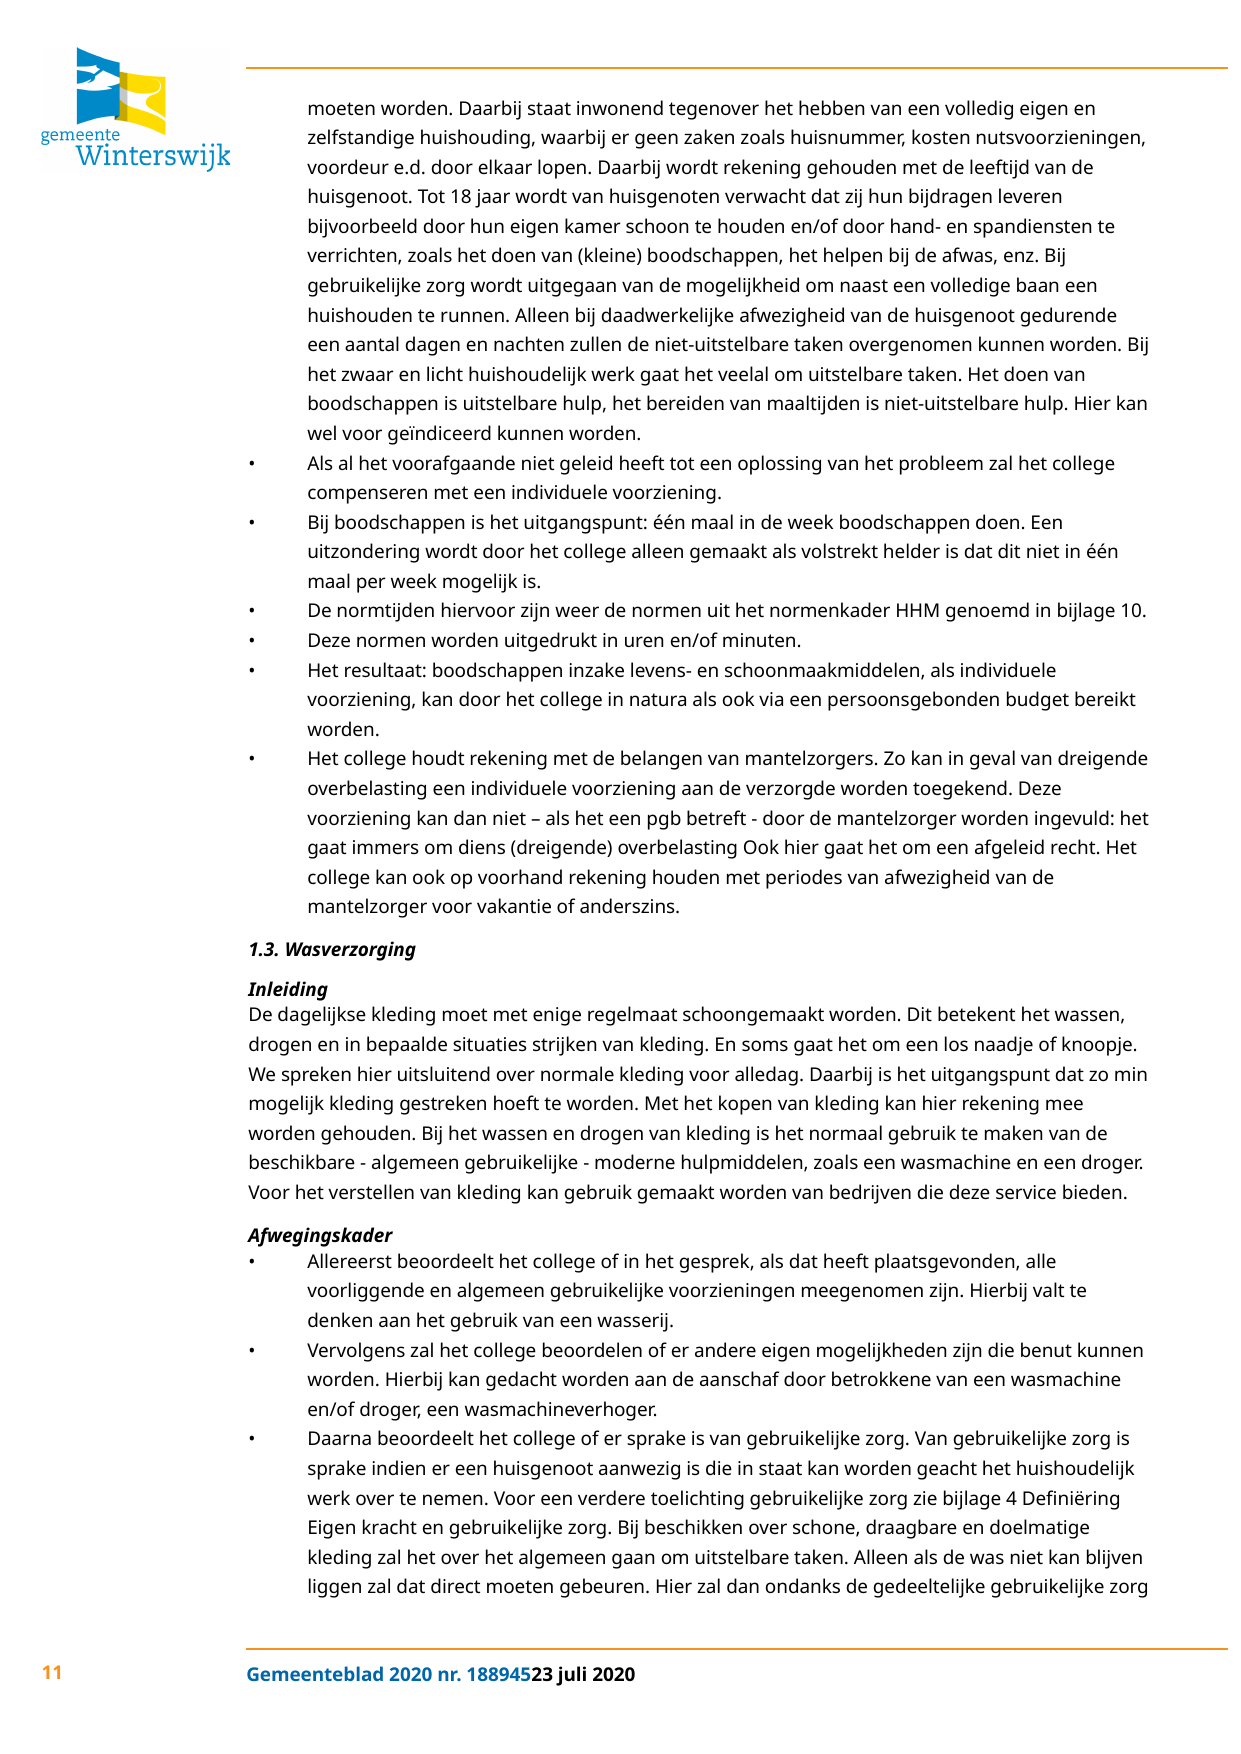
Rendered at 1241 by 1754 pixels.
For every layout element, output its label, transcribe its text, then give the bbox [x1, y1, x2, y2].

text 1.3. Wasverzorging [248, 937, 1152, 962]
text De dagelijkse kleding moet met enige regelmaat schoongemaakt worden. Dit betekent het wassen, drogen en in bepaalde situaties strijken van kleding. En soms gaat het om een los naadje of knoopje. We spreken hier uitsluitend over normale kleding voor alledag. Daarbij is het uitgangspunt dat zo min mogelijk kleding gestreken hoeft te worden. Met het kopen van kleding kan hier rekening mee worden gehouden. Bij het wassen en drogen van kleding is het normaal gebruik te maken van de beschikbare - algemeen gebruikelijke - moderne hulpmiddelen, zoals een wasmachine en een droger. Voor het verstellen van kleding kan gebruik gemaakt worden van bedrijven die deze service bieden. [248, 1002, 1152, 1205]
list Bij boodschappen is het uitgangspunt: één maal in de week boodschappen doen. Een uitzondering wordt door het college alleen gemaakt als volstrekt helder is dat dit niet in één maal per week mogelijk is. [248, 509, 1152, 594]
list Het college houdt rekening met de belangen van mantelzorgers. Zo kan in geval van dreigende overbelasting een individuele voorziening aan de verzorgde worden toegekend. Deze voorziening kan dan niet – als het een pgb betreft - door de mantelzorger worden ingevuld: het gaat immers om diens (dreigende) overbelasting Ook hier gaat het om een afgeleid recht. Het college kan ook op voorhand rekening houden met periodes van afwezigheid van de mantelzorger voor vakantie of anderszins. [248, 746, 1152, 919]
list Allereerst beoordeelt het college of in het gesprek, als dat heeft plaatsgevonden, alle voorliggende en algemeen gebruikelijke voorzieningen meegenomen zijn. Hierbij valt te denken aan het gebruik van een wasserij. [248, 1248, 1152, 1333]
list Vervolgens zal het college beoordelen of er andere eigen mogelijkheden zijn die benut kunnen worden. Hierbij kan gedacht worden aan de aanschaf door betrokkene van een wasmachine en/of droger, een wasmachineverhoger. [248, 1337, 1152, 1422]
list moeten worden. Daarbij staat inwonend tegenover het hebben van een volledig eigen en zelfstandige huishouding, waarbij er geen zaken zoals huisnummer, kosten nutsvoorzieningen, voordeur e.d. door elkaar lopen. Daarbij wordt rekening gehouden met de leeftijd van de huisgenoot. Tot 18 jaar wordt van huisgenoten verwacht dat zij hun bijdragen leveren bijvoorbeeld door hun eigen kamer schoon te houden en/of door hand- en spandiensten te verrichten, zoals het doen van (kleine) boodschappen, het helpen bij de afwas, enz. Bij gebruikelijke zorg wordt uitgegaan van de mogelijkheid om naast een volledige baan een huishouden te runnen. Alleen bij daadwerkelijke afwezigheid van de huisgenoot gedurende een aantal dagen en nachten zullen de niet-uitstelbare taken overgenomen kunnen worden. Bij het zwaar en licht huishoudelijk werk gaat het veelal om uitstelbare taken. Het doen van boodschappen is uitstelbare hulp, het bereiden van maaltijden is niet-uitstelbare hulp. Hier kan wel voor geïndiceerd kunnen worden. [248, 95, 1152, 446]
list Als al het voorafgaande niet geleid heeft tot een oplossing van het probleem zal het college compenseren met een individuele voorziening. [248, 450, 1152, 505]
list Daarna beoordeelt het college of er sprake is van gebruikelijke zorg. Van gebruikelijke zorg is sprake indien er een huisgenoot aanwezig is die in staat kan worden geacht het huishoudelijk werk over te nemen. Voor een verdere toelichting gebruikelijke zorg zie bijlage 4 Definiëring Eigen kracht en gebruikelijke zorg. Bij beschikken over schone, draagbare en doelmatige kleding zal het over het algemeen gaan om uitstelbare taken. Alleen als de was niet kan blijven liggen zal dat direct moeten gebeuren. Hier zal dan ondanks de gedeeltelijke gebruikelijke zorg [248, 1426, 1152, 1599]
text Inleiding [248, 976, 1152, 1002]
picture [225, 153, 231, 162]
list Het resultaat: boodschappen inzake levens- en schoonmaakmiddelen, als individuele voorziening, kan door het college in natura als ook via een persoonsgebonden budget bereikt worden. [248, 657, 1152, 742]
text Afwegingskader [248, 1222, 1152, 1248]
list Deze normen worden uitgedrukt in uren en/of minuten. [248, 627, 1152, 653]
list De normtijden hiervoor zijn weer de normen uit het normenkader HHM genoemd in bijlage 10. [248, 598, 1152, 623]
picture [41, 47, 231, 172]
